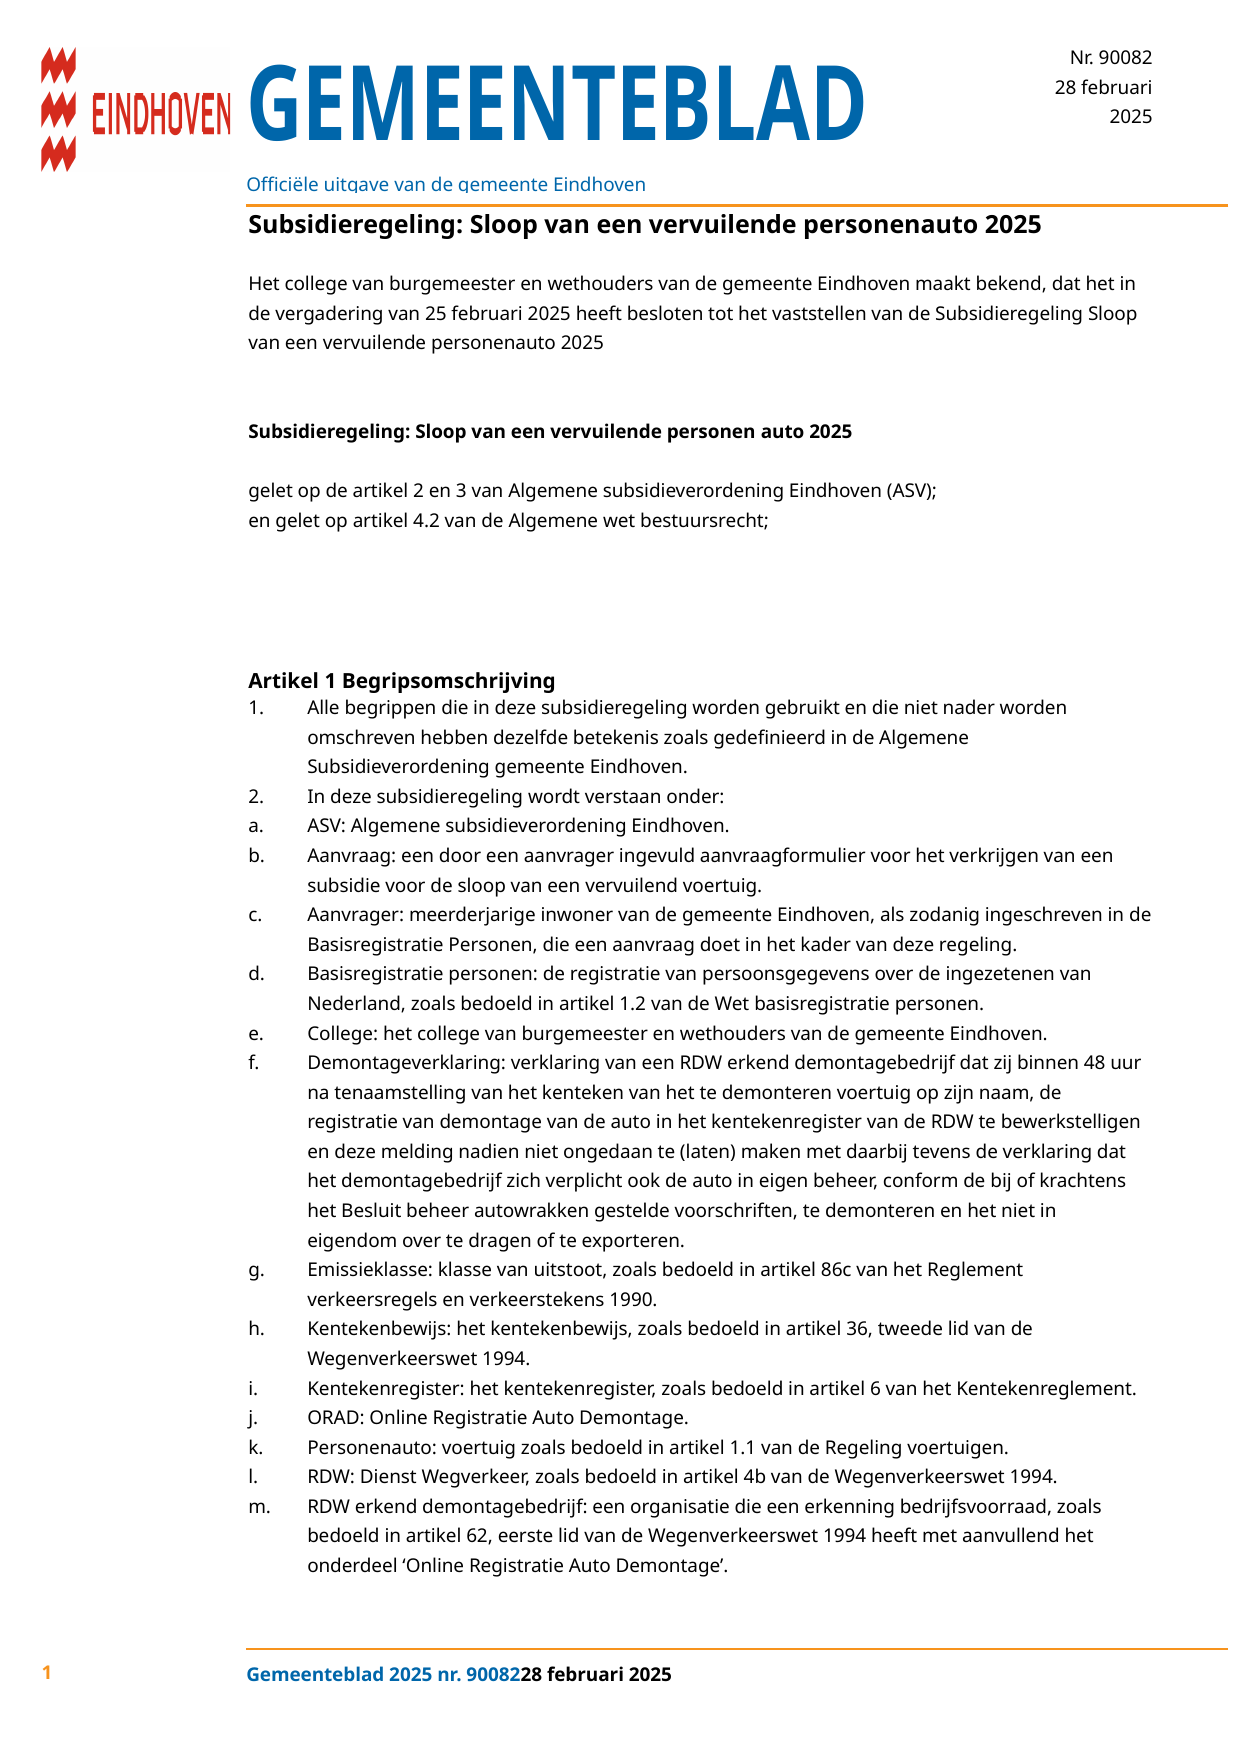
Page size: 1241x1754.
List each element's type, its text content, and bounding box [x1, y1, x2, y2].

list RDW erkend demontagebedrijf: een organisatie die een erkenning bedrijfsvoorraad, zoals bedoeld in artikel 62, eerste lid van de Wegenverkeerswet 1994 heeft met aanvullend het onderdeel ‘Online Registratie Auto Demontage’. [248, 1493, 1152, 1578]
text gelet op de artikel 2 en 3 van Algemene subsidieverordening Eindhoven (ASV); [248, 477, 1152, 503]
list ORAD: Online Registratie Auto Demontage. [248, 1404, 1152, 1430]
list Demontageverklaring: verklaring van een RDW erkend demontagebedrijf dat zij binnen 48 uur na tenaamstelling van het kenteken van het te demonteren voertuig op zijn naam, de registratie van demontage van de auto in het kentekenregister van de RDW te bewerkstelligen en deze melding nadien niet ongedaan te (laten) maken met daarbij tevens de verklaring dat het demontagebedrijf zich verplicht ook de auto in eigen beheer, conform de bij of krachtens het Besluit beheer autowrakken gestelde voorschriften, te demonteren en het niet in eigendom over te dragen of te exporteren. [248, 1049, 1152, 1252]
list Basisregistratie personen: de registratie van persoonsgegevens over de ingezetenen van Nederland, zoals bedoeld in artikel 1.2 van de Wet basisregistratie personen. [248, 961, 1152, 1016]
list ASV: Algemene subsidieverordening Eindhoven. [248, 813, 1152, 838]
list RDW: Dienst Wegverkeer, zoals bedoeld in artikel 4b van de Wegenverkeerswet 1994. [248, 1463, 1152, 1489]
list In deze subsidieregeling wordt verstaan onder: [248, 783, 1152, 809]
text Subsidieregeling: Sloop van een vervuilende personenauto 2025 [248, 207, 1152, 241]
list Emissieklasse: klasse van uitstoot, zoals bedoeld in artikel 86c van het Reglement verkeersregels en verkeerstekens 1990. [248, 1256, 1152, 1312]
text en gelet op artikel 4.2 van de Algemene wet bestuursrecht; [248, 507, 1152, 533]
list Aanvrager: meerderjarige inwoner van de gemeente Eindhoven, als zodanig ingeschreven in de Basisregistratie Personen, die een aanvraag doet in het kader van deze regeling. [248, 901, 1152, 957]
text Subsidieregeling: Sloop van een vervuilende personen auto 2025 [248, 418, 1152, 444]
list Aanvraag: een door een aanvrager ingevuld aanvraagformulier voor het verkrijgen van een subsidie voor de sloop van een vervuilend voertuig. [248, 842, 1152, 897]
text Het college van burgemeester en wethouders van de gemeente Eindhoven maakt bekend, dat het in de vergadering van 25 februari 2025 heeft besloten tot het vaststellen van de Subsidieregeling Sloop van een vervuilende personenauto 2025 [248, 270, 1152, 355]
list Kentekenregister: het kentekenregister, zoals bedoeld in artikel 6 van het Kentekenreglement. [248, 1375, 1152, 1400]
picture [41, 47, 231, 172]
list Personenauto: voertuig zoals bedoeld in artikel 1.1 van de Regeling voertuigen. [248, 1434, 1152, 1459]
list Alle begrippen die in deze subsidieregeling worden gebruikt en die niet nader worden omschreven hebben dezelfde betekenis zoals gedefinieerd in de Algemene Subsidieverordening gemeente Eindhoven. [248, 694, 1152, 779]
text Artikel 1 Begripsomschrijving [248, 666, 1152, 694]
list Kentekenbewijs: het kentekenbewijs, zoals bedoeld in artikel 36, tweede lid van de Wegenverkeerswet 1994. [248, 1316, 1152, 1371]
list College: het college van burgemeester en wethouders van de gemeente Eindhoven. [248, 1020, 1152, 1045]
